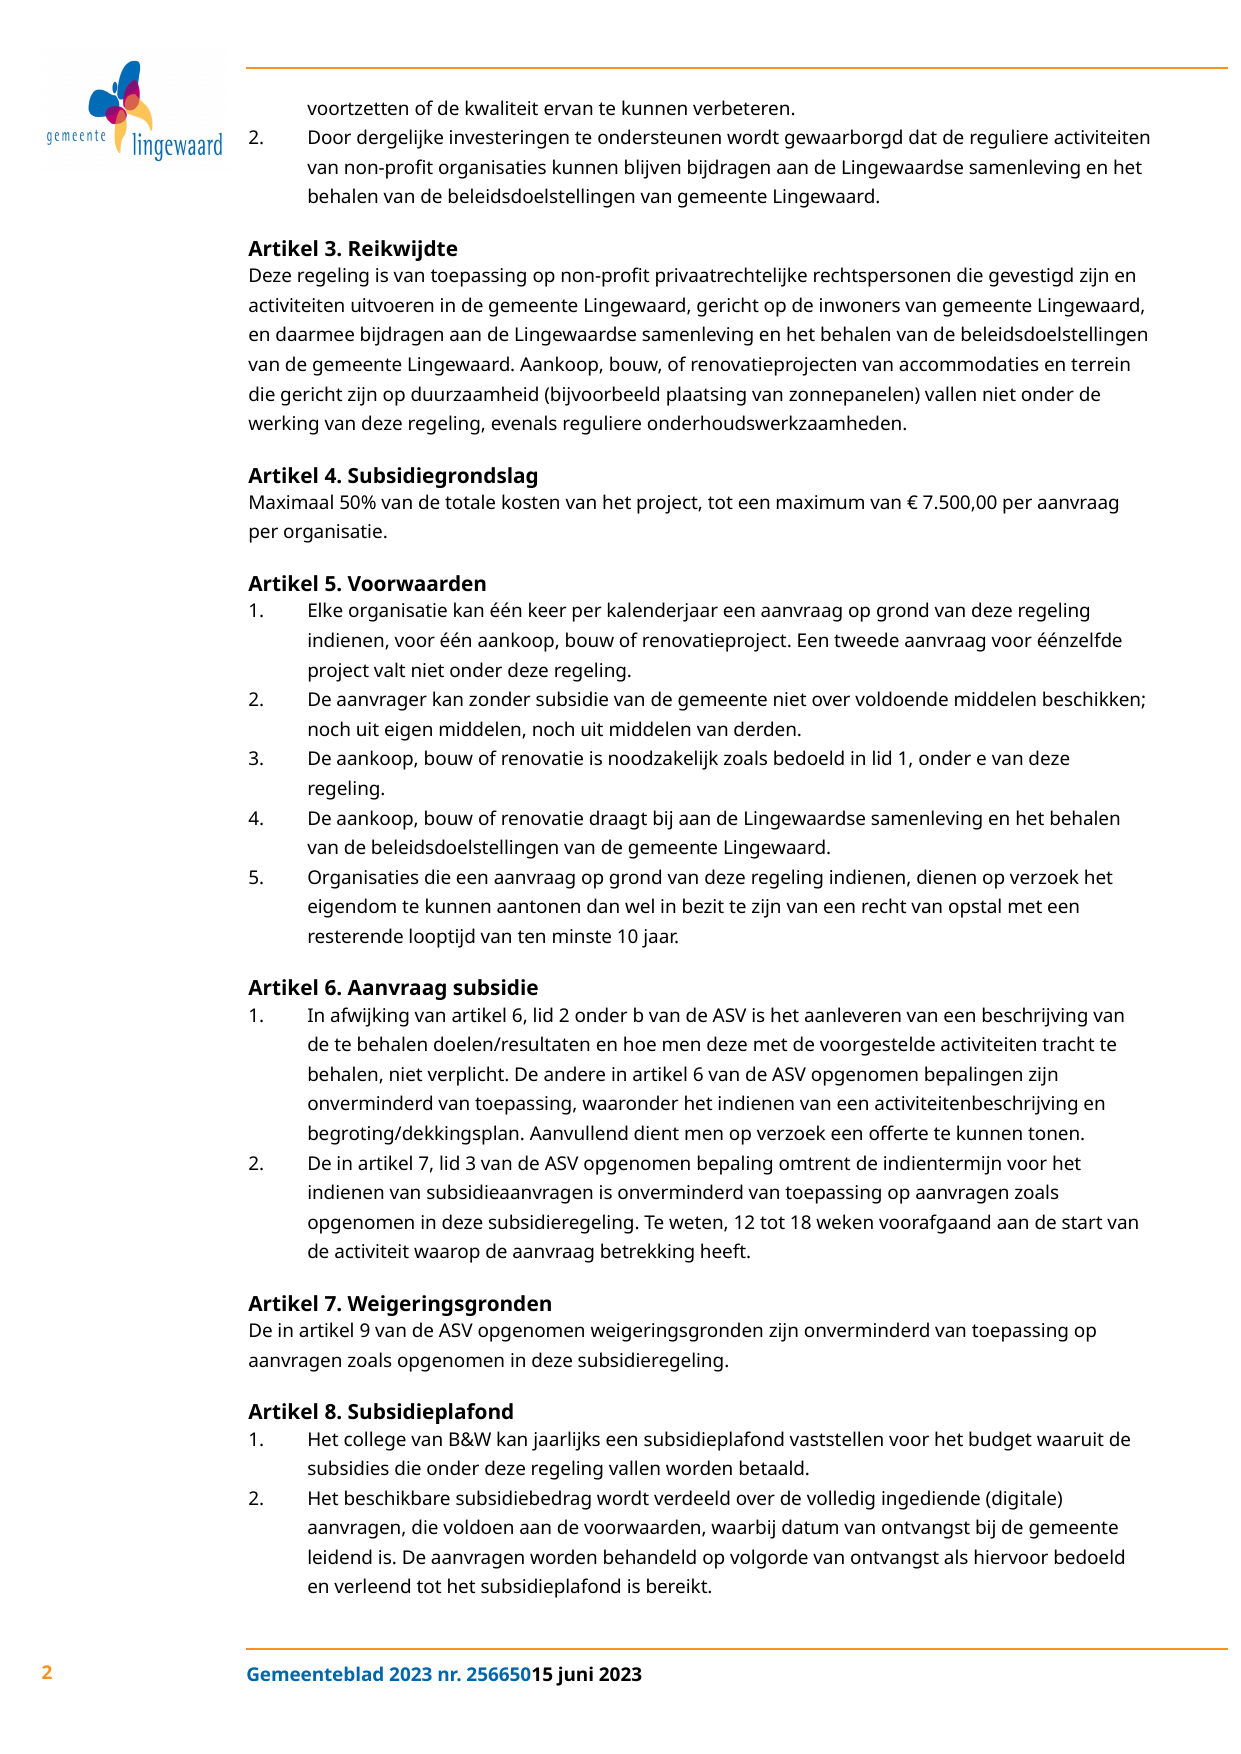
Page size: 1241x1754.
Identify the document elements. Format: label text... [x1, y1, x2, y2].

picture [41, 47, 231, 172]
text Artikel 5. Voorwaarden [248, 569, 1152, 598]
list In afwijking van artikel 6, lid 2 onder b van de ASV is het aanleveren van een beschrijving van de te behalen doelen/resultaten en hoe men deze met de voorgestelde activiteiten tracht te behalen, niet verplicht. De andere in artikel 6 van de ASV opgenomen bepalingen zijn onverminderd van toepassing, waaronder het indienen van een activiteitenbeschrijving en begroting/dekkingsplan. Aanvullend dient men op verzoek een offerte te kunnen tonen. [248, 1002, 1152, 1146]
text Artikel 7. Weigeringsgronden [248, 1289, 1152, 1317]
list De aankoop, bouw of renovatie draagt bij aan de Lingewaardse samenleving en het behalen van de beleidsdoelstellingen van de gemeente Lingewaard. [248, 805, 1152, 860]
list voortzetten of de kwaliteit ervan te kunnen verbeteren. [248, 95, 1152, 121]
text Artikel 4. Subsidiegrondslag [248, 461, 1152, 489]
text Maximaal 50% van de totale kosten van het project, tot een maximum van € 7.500,00 per aanvraag per organisatie. [248, 489, 1152, 544]
text Artikel 3. Reikwijdte [248, 234, 1152, 262]
list De aankoop, bouw of renovatie is noodzakelijk zoals bedoeld in lid 1, onder e van deze regeling. [248, 746, 1152, 801]
list De in artikel 7, lid 3 van de ASV opgenomen bepaling omtrent de indientermijn voor het indienen van subsidieaanvragen is onverminderd van toepassing op aanvragen zoals opgenomen in deze subsidieregeling. Te weten, 12 tot 18 weken voorafgaand aan de start van de activiteit waarop de aanvraag betrekking heeft. [248, 1150, 1152, 1264]
list Elke organisatie kan één keer per kalenderjaar een aanvraag op grond van deze regeling indienen, voor één aankoop, bouw of renovatieproject. Een tweede aanvraag voor éénzelfde project valt niet onder deze regeling. [248, 598, 1152, 682]
text De in artikel 9 van de ASV opgenomen weigeringsgronden zijn onverminderd van toepassing op aanvragen zoals opgenomen in deze subsidieregeling. [248, 1317, 1152, 1373]
text Deze regeling is van toepassing op non-profit privaatrechtelijke rechtspersonen die gevestigd zijn en activiteiten uitvoeren in de gemeente Lingewaard, gericht op de inwoners van gemeente Lingewaard, en daarmee bijdragen aan de Lingewaardse samenleving en het behalen van de beleidsdoelstellingen van de gemeente Lingewaard. Aankoop, bouw, of renovatieprojecten van accommodaties en terrein die gericht zijn op duurzaamheid (bijvoorbeeld plaatsing van zonnepanelen) vallen niet onder de werking van deze regeling, evenals reguliere onderhoudswerkzaamheden. [248, 262, 1152, 436]
text Artikel 8. Subsidieplafond [248, 1397, 1152, 1426]
list Organisaties die een aanvraag op grond van deze regeling indienen, dienen op verzoek het eigendom te kunnen aantonen dan wel in bezit te zijn van een recht van opstal met een resterende looptijd van ten minste 10 jaar. [248, 864, 1152, 949]
list De aanvrager kan zonder subsidie van de gemeente niet over voldoende middelen beschikken; noch uit eigen middelen, noch uit middelen van derden. [248, 686, 1152, 742]
list Het beschikbare subsidiebedrag wordt verdeeld over de volledig ingediende (digitale) aanvragen, die voldoen aan de voorwaarden, waarbij datum van ontvangst bij de gemeente leidend is. De aanvragen worden behandeld op volgorde van ontvangst als hiervoor bedoeld en verleend tot het subsidieplafond is bereikt. [248, 1485, 1152, 1599]
list Het college van B&W kan jaarlijks een subsidieplafond vaststellen voor het budget waaruit de subsidies die onder deze regeling vallen worden betaald. [248, 1426, 1152, 1481]
list Door dergelijke investeringen te ondersteunen wordt gewaarborgd dat de reguliere activiteiten van non-profit organisaties kunnen blijven bijdragen aan de Lingewaardse samenleving en het behalen van de beleidsdoelstellingen van gemeente Lingewaard. [248, 124, 1152, 209]
text Artikel 6. Aanvraag subsidie [248, 973, 1152, 1002]
